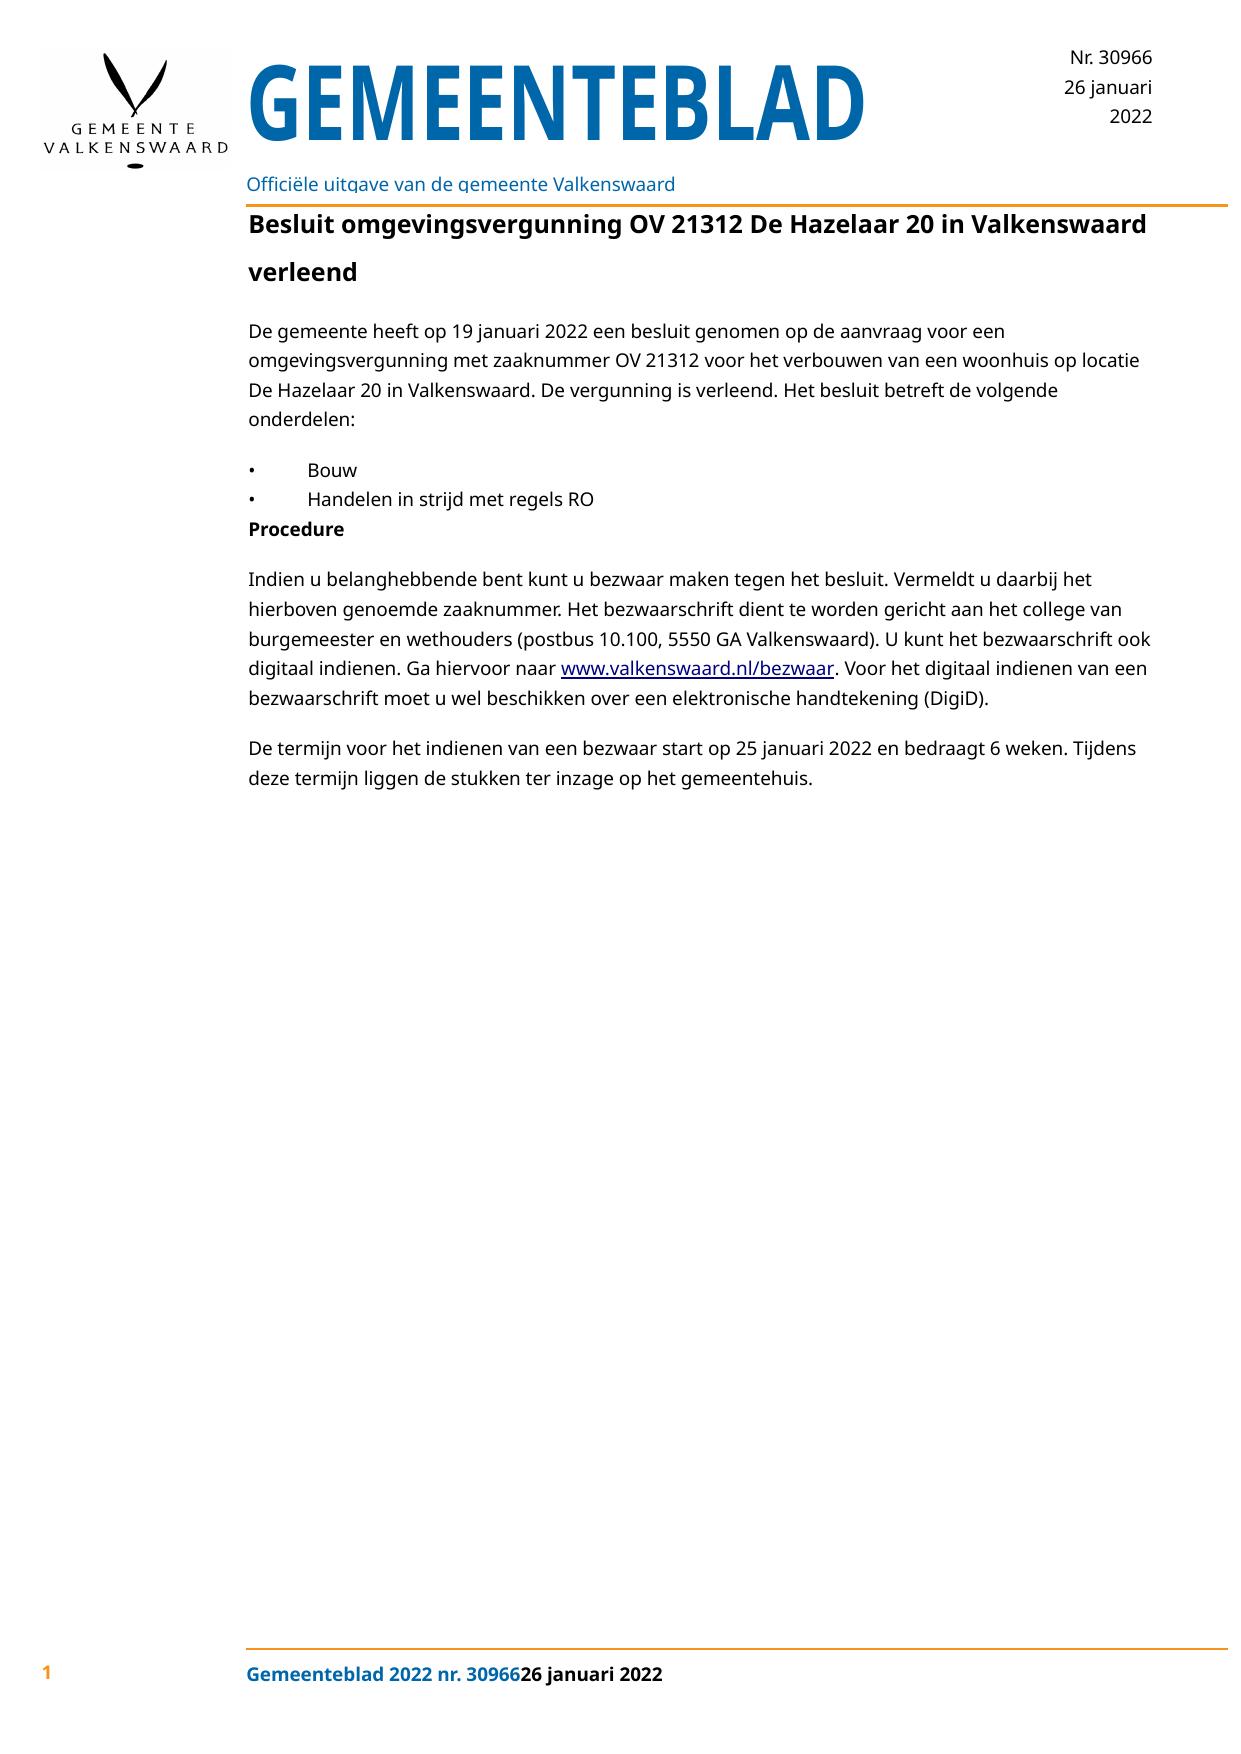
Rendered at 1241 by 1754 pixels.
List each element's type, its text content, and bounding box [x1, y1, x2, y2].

list Handelen in strijd met regels RO [248, 487, 1152, 512]
text De termijn voor het indienen van een bezwaar start op 25 januari 2022 en bedraagt 6 weken. Tijdens deze termijn liggen de stukken ter inzage op het gemeentehuis. [248, 735, 1152, 791]
list Bouw [248, 457, 1152, 483]
text Indien u belanghebbende bent kunt u bezwaar maken tegen het besluit. Vermeldt u daarbij het hierboven genoemde zaaknummer. Het bezwaarschrift dient te worden gericht aan het college van burgemeester en wethouders (postbus 10.100, 5550 GA Valkenswaard). U kunt het bezwaarschrift ook digitaal indienen. Ga hiervoor naar www.valkenswaard.nl/bezwaar. Voor het digitaal indienen van een bezwaarschrift moet u wel beschikken over een elektronische handtekening (DigiD). [248, 567, 1152, 711]
text De gemeente heeft op 19 januari 2022 een besluit genomen op de aanvraag voor een omgevingsvergunning met zaaknummer OV 21312 voor het verbouwen van een woonhuis op locatie De Hazelaar 20 in Valkenswaard. De vergunning is verleend. Het besluit betreft de volgende onderdelen: [248, 318, 1152, 432]
text Besluit omgevingsvergunning OV 21312 De Hazelaar 20 in Valkenswaard verleend [248, 207, 1152, 288]
picture [41, 47, 231, 172]
text Procedure [248, 516, 1152, 542]
